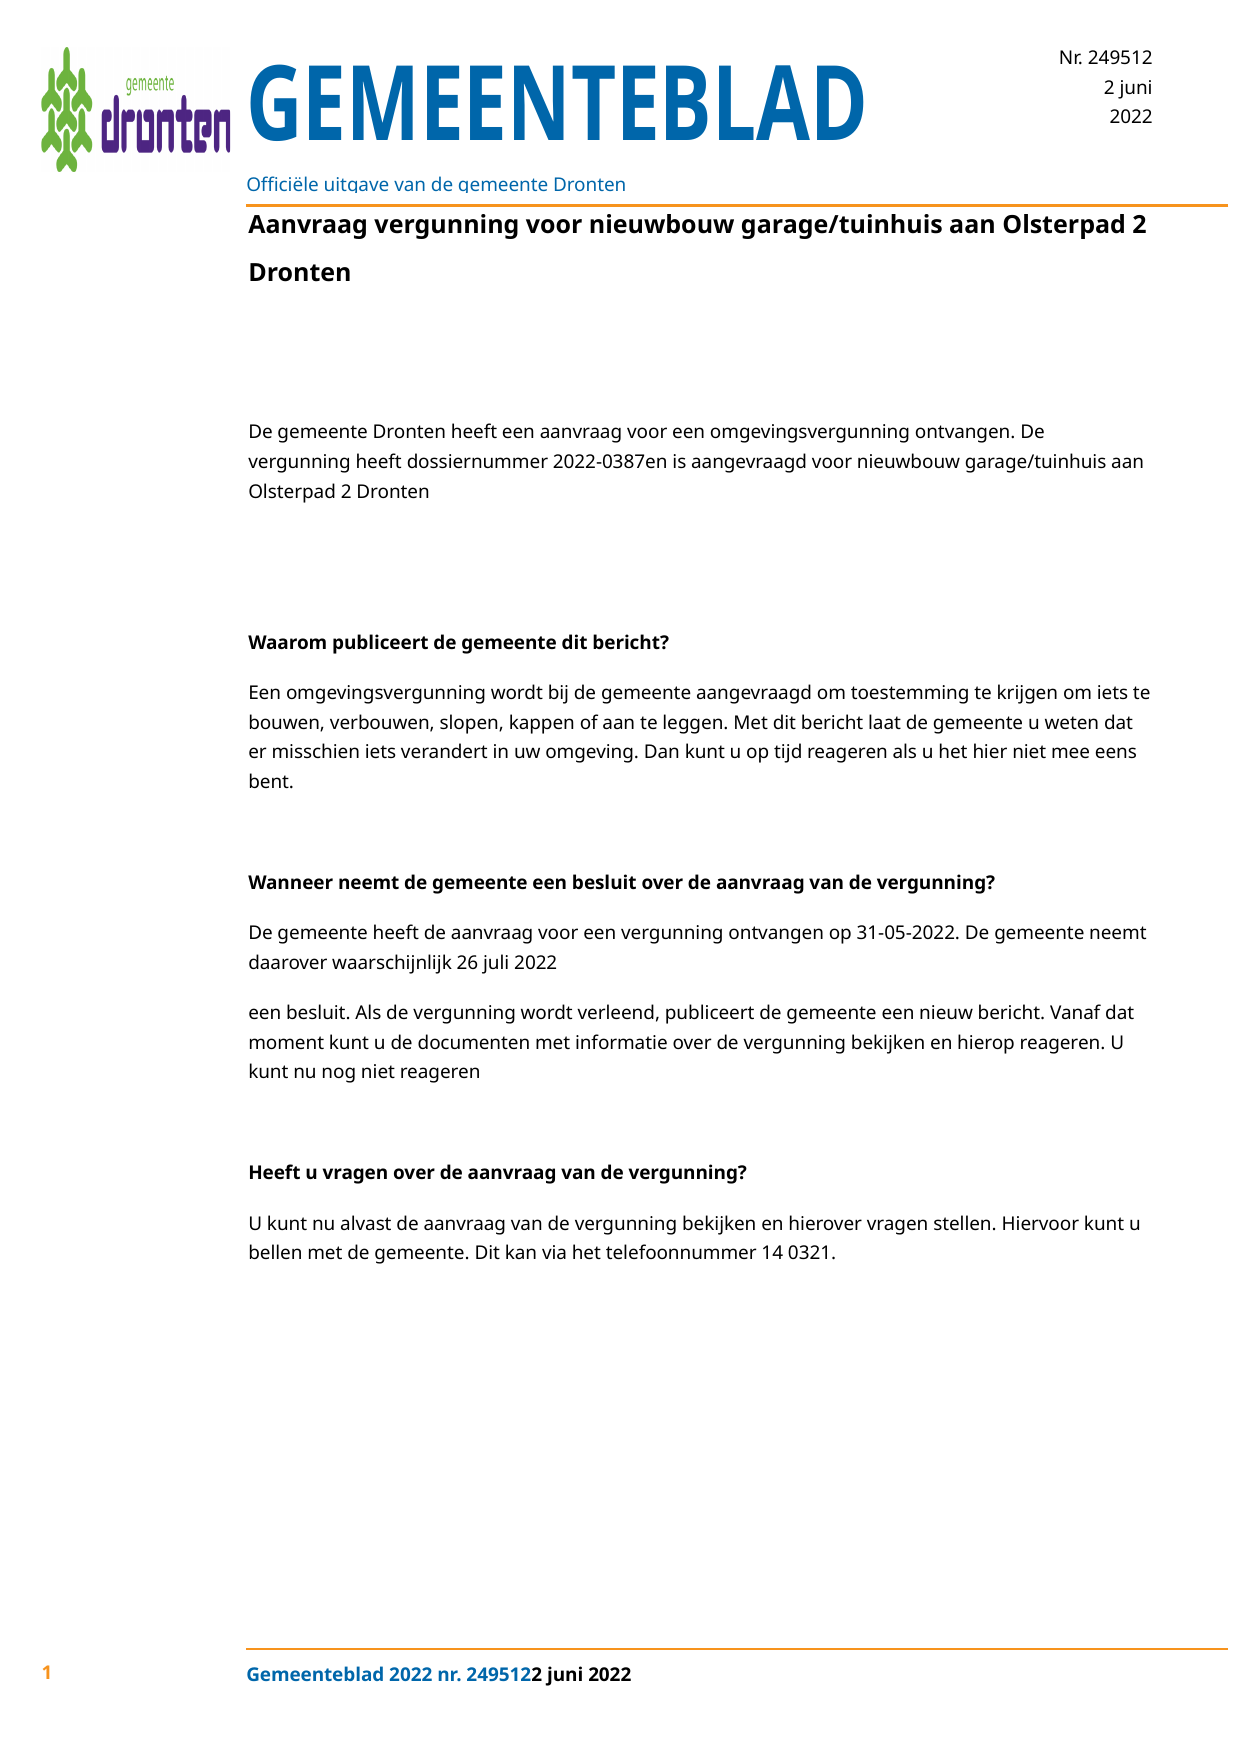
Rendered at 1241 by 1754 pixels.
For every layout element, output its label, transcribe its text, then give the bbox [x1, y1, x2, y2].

text Een omgevingsvergunning wordt bij de gemeente aangevraagd om toestemming te krijgen om iets te bouwen, verbouwen, slopen, kappen of aan te leggen. Met dit bericht laat de gemeente u weten dat er misschien iets verandert in uw omgeving. Dan kunt u op tijd reageren als u het hier niet mee eens bent. [248, 679, 1152, 794]
picture [41, 47, 231, 172]
text U kunt nu alvast de aanvraag van de vergunning bekijken en hierover vragen stellen. Hiervoor kunt u bellen met de gemeente. Dit kan via het telefoonnummer 14 0321. [248, 1210, 1152, 1265]
text Heeft u vragen over de aanvraag van de vergunning? [248, 1159, 1152, 1185]
text De gemeente heeft de aanvraag voor een vergunning ontvangen op 31-05-2022. De gemeente neemt daarover waarschijnlijk 26 juli 2022 [248, 919, 1152, 975]
text Aanvraag vergunning voor nieuwbouw garage/tuinhuis aan Olsterpad 2 Dronten [248, 207, 1152, 288]
text De gemeente Dronten heeft een aanvraag voor een omgevingsvergunning ontvangen. De vergunning heeft dossiernummer 2022-0387en is aangevraagd voor nieuwbouw garage/tuinhuis aan Olsterpad 2 Dronten [248, 419, 1152, 504]
text Wanneer neemt de gemeente een besluit over de aanvraag van de vergunning? [248, 869, 1152, 895]
text Waarom publiceert de gemeente dit bericht? [248, 629, 1152, 655]
text een besluit. Als de vergunning wordt verleend, publiceert de gemeente een nieuw bericht. Vanaf dat moment kunt u de documenten met informatie over de vergunning bekijken en hierop reageren. U kunt nu nog niet reageren [248, 999, 1152, 1084]
